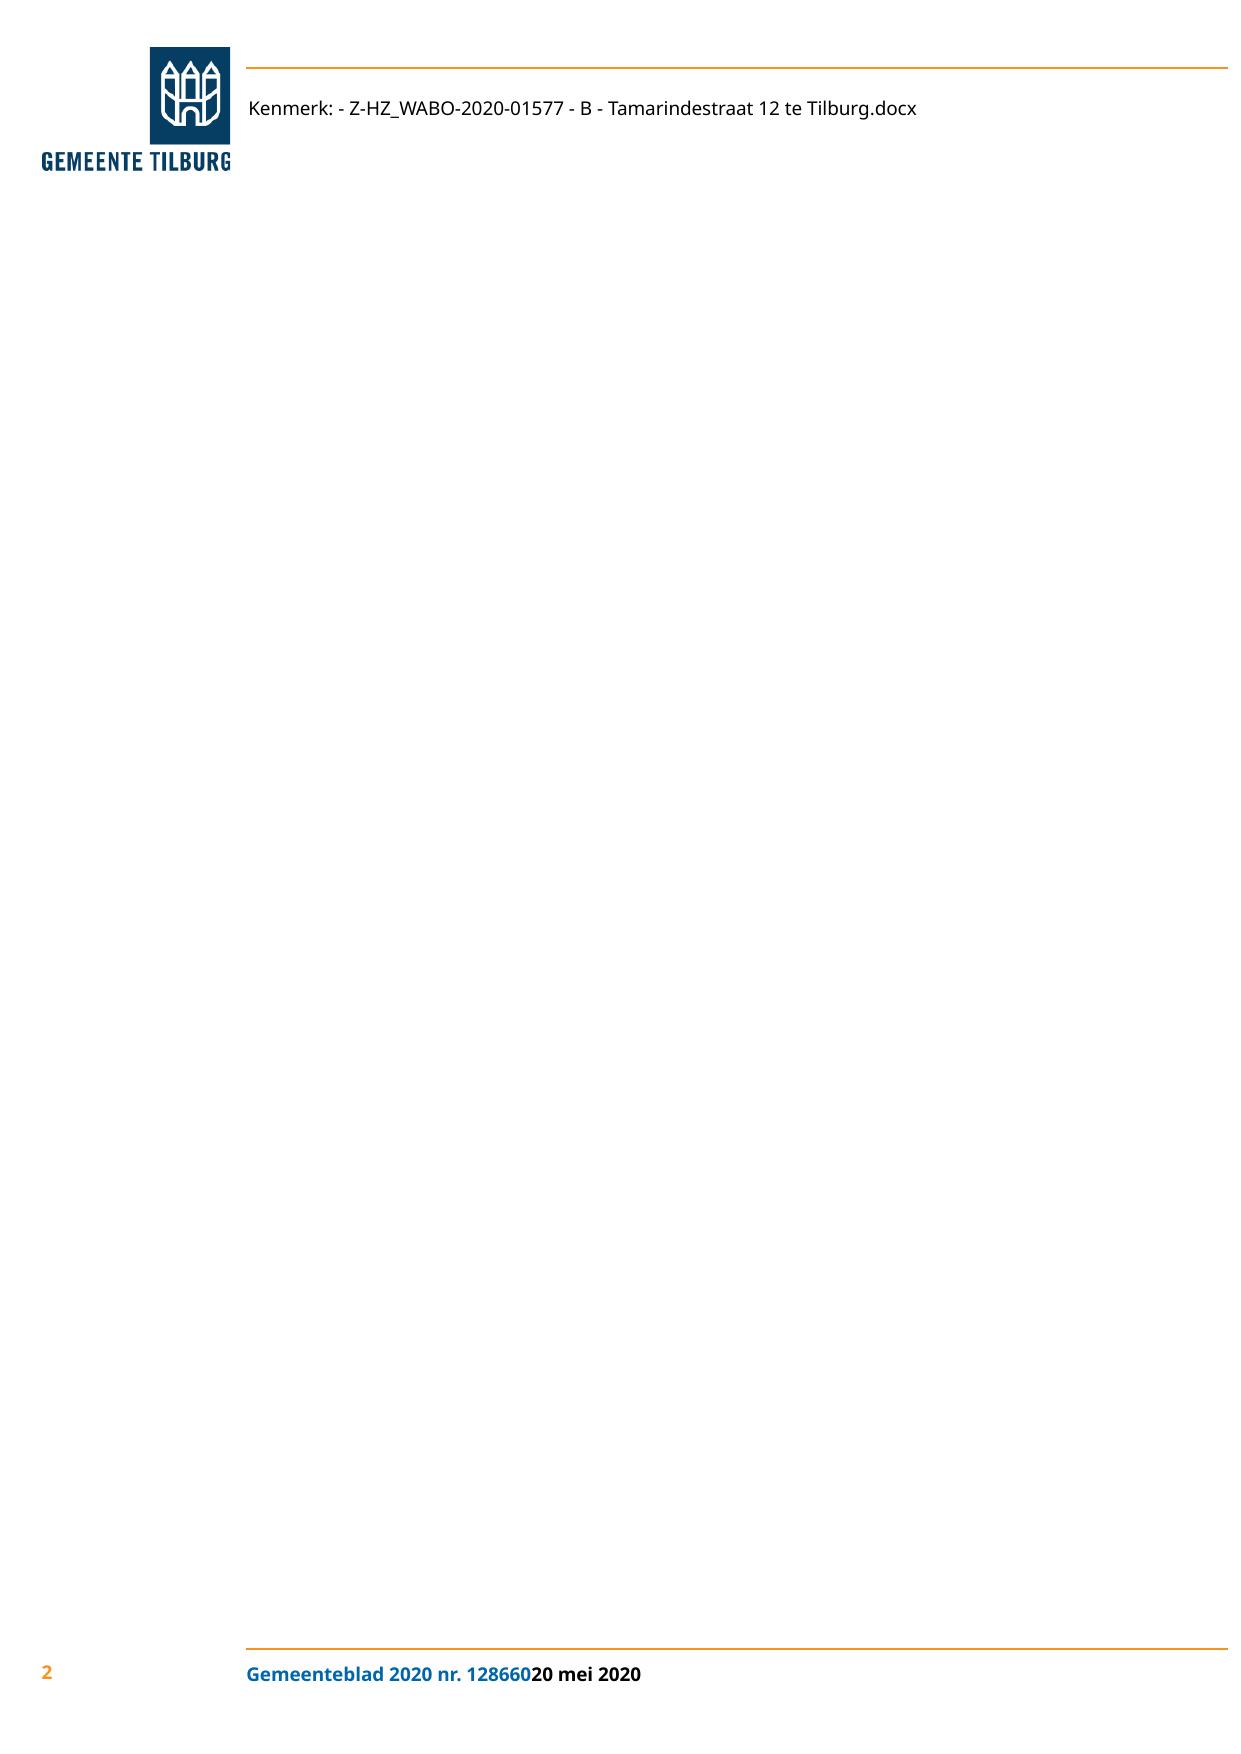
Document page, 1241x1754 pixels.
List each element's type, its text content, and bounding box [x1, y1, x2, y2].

text Kenmerk: - Z-HZ_WABO-2020-01577 - B - Tamarindestraat 12 te Tilburg.docx [248, 95, 1152, 121]
picture [41, 47, 231, 172]
